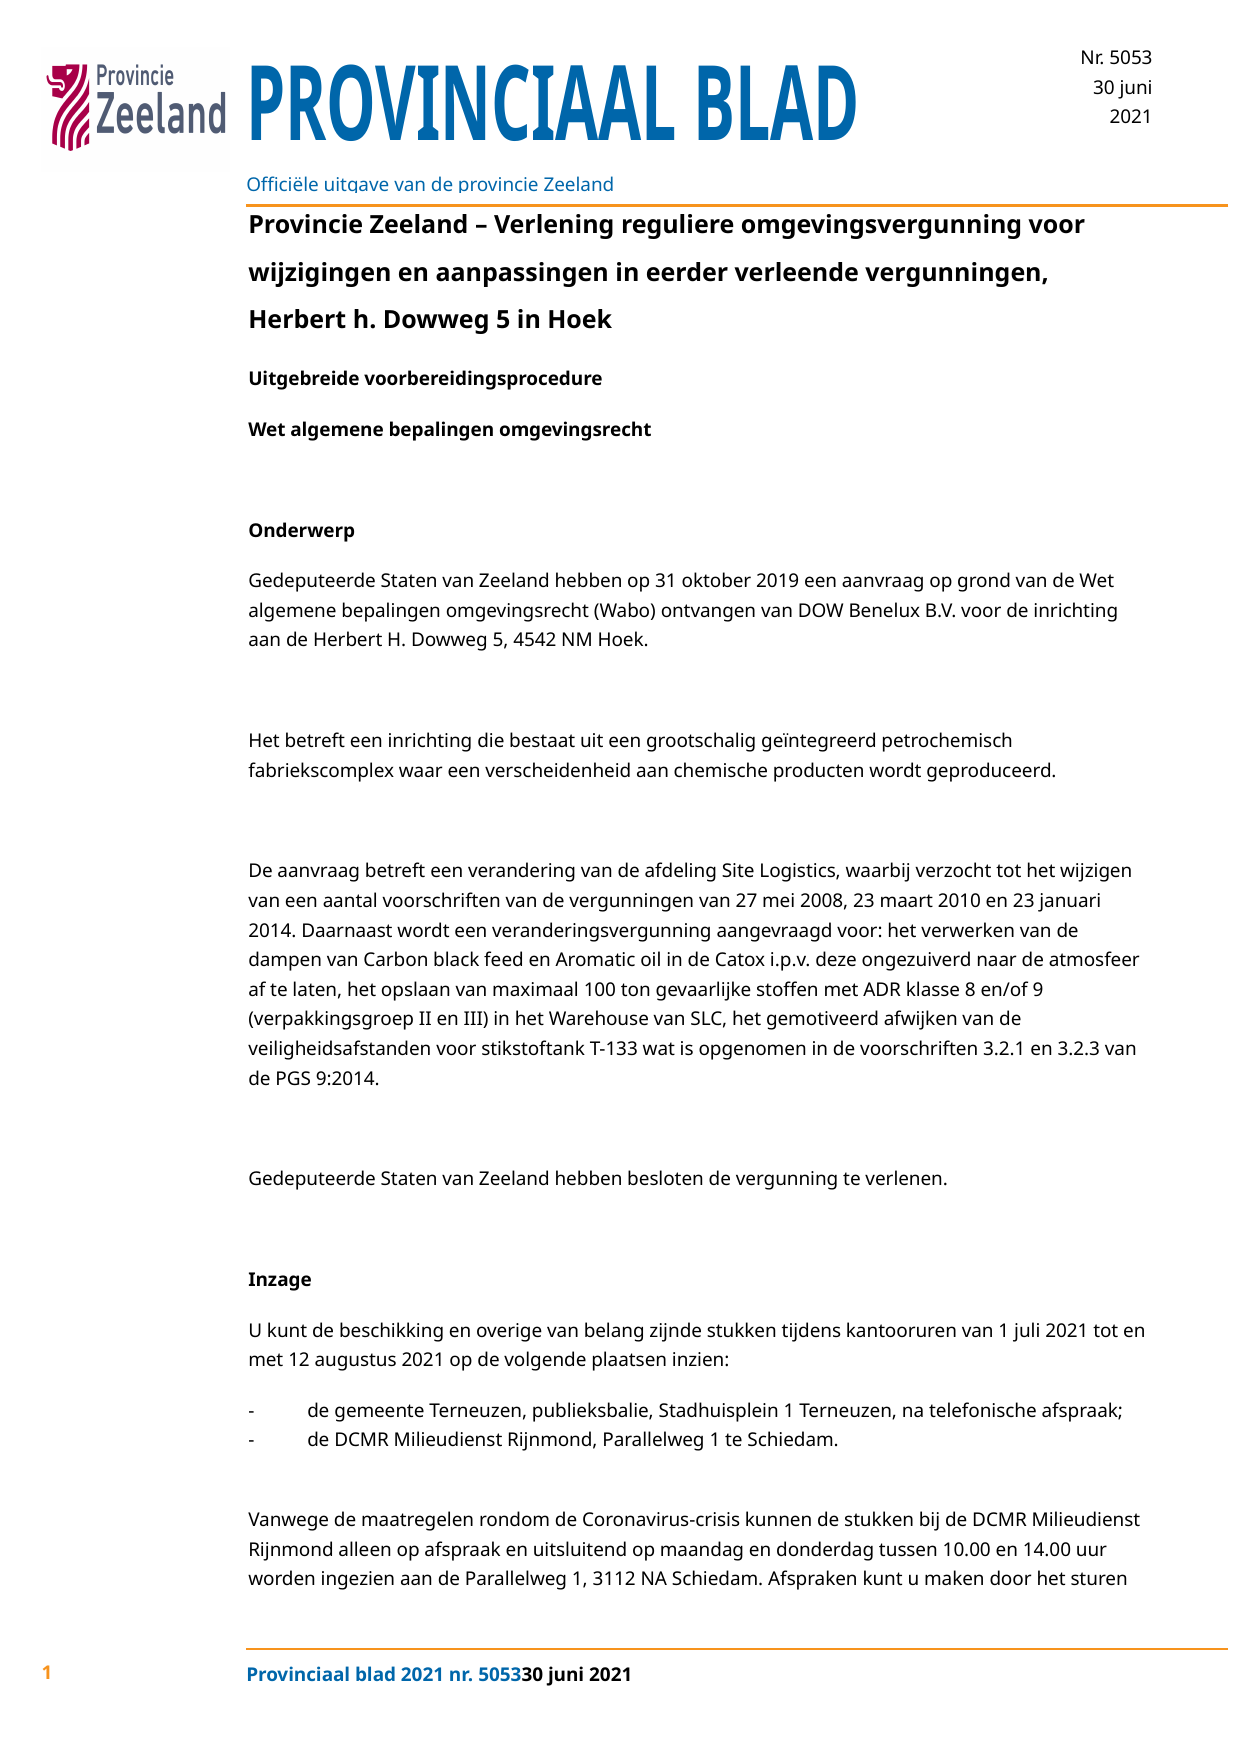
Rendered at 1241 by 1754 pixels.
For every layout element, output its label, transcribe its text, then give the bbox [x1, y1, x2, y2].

text Vanwege de maatregelen rondom de Coronavirus-crisis kunnen de stukken bij de DCMR Milieudienst Rijnmond alleen op afspraak en uitsluitend op maandag en donderdag tussen 10.00 en 14.00 uur worden ingezien aan de Parallelweg 1, 3112 NA Schiedam. Afspraken kunt u maken door het sturen [248, 1506, 1152, 1591]
text Uitgebreide voorbereidingsprocedure [248, 366, 1152, 391]
list de DCMR Milieudienst Rijnmond, Parallelweg 1 te Schiedam. [248, 1426, 1152, 1452]
text De aanvraag betreft een verandering van de afdeling Site Logistics, waarbij verzocht tot het wijzigen van een aantal voorschriften van de vergunningen van 27 mei 2008, 23 maart 2010 en 23 januari 2014. Daarnaast wordt een veranderingsvergunning aangevraagd voor: het verwerken van de dampen van Carbon black feed en Aromatic oil in de Catox i.p.v. deze ongezuiverd naar de atmosfeer af te laten, het opslaan van maximaal 100 ton gevaarlijke stoffen met ADR klasse 8 en/of 9 (verpakkingsgroep II en III) in het Warehouse van SLC, het gemotiveerd afwijken van de veiligheidsafstanden voor stikstoftank T-133 wat is opgenomen in de voorschriften 3.2.1 en 3.2.3 van de PGS 9:2014. [248, 858, 1152, 1090]
text Provincie Zeeland – Verlening reguliere omgevingsvergunning voor wijzigingen en aanpassingen in eerder verleende vergunningen, Herbert h. Dowweg 5 in Hoek [248, 207, 1152, 336]
text Inzage [248, 1266, 1152, 1292]
text Wet algemene bepalingen omgevingsrecht [248, 416, 1152, 442]
list de gemeente Terneuzen, publieksbalie, Stadhuisplein 1 Terneuzen, na telefonische afspraak; [248, 1397, 1152, 1422]
text Gedeputeerde Staten van Zeeland hebben op 31 oktober 2019 een aanvraag op grond van de Wet algemene bepalingen omgevingsrecht (Wabo) ontvangen van DOW Benelux B.V. voor de inrichting aan de Herbert H. Dowweg 5, 4542 NM Hoek. [248, 567, 1152, 652]
picture [41, 47, 231, 172]
text Het betreft een inrichting die bestaat uit een grootschalig geïntegreerd petrochemisch fabriekscomplex waar een verscheidenheid aan chemische producten wordt geproduceerd. [248, 727, 1152, 782]
text Gedeputeerde Staten van Zeeland hebben besloten de vergunning te verlenen. [248, 1166, 1152, 1191]
text U kunt de beschikking en overige van belang zijnde stukken tijdens kantooruren van 1 juli 2021 tot en met 12 augustus 2021 op de volgende plaatsen inzien: [248, 1317, 1152, 1372]
text Onderwerp [248, 517, 1152, 542]
